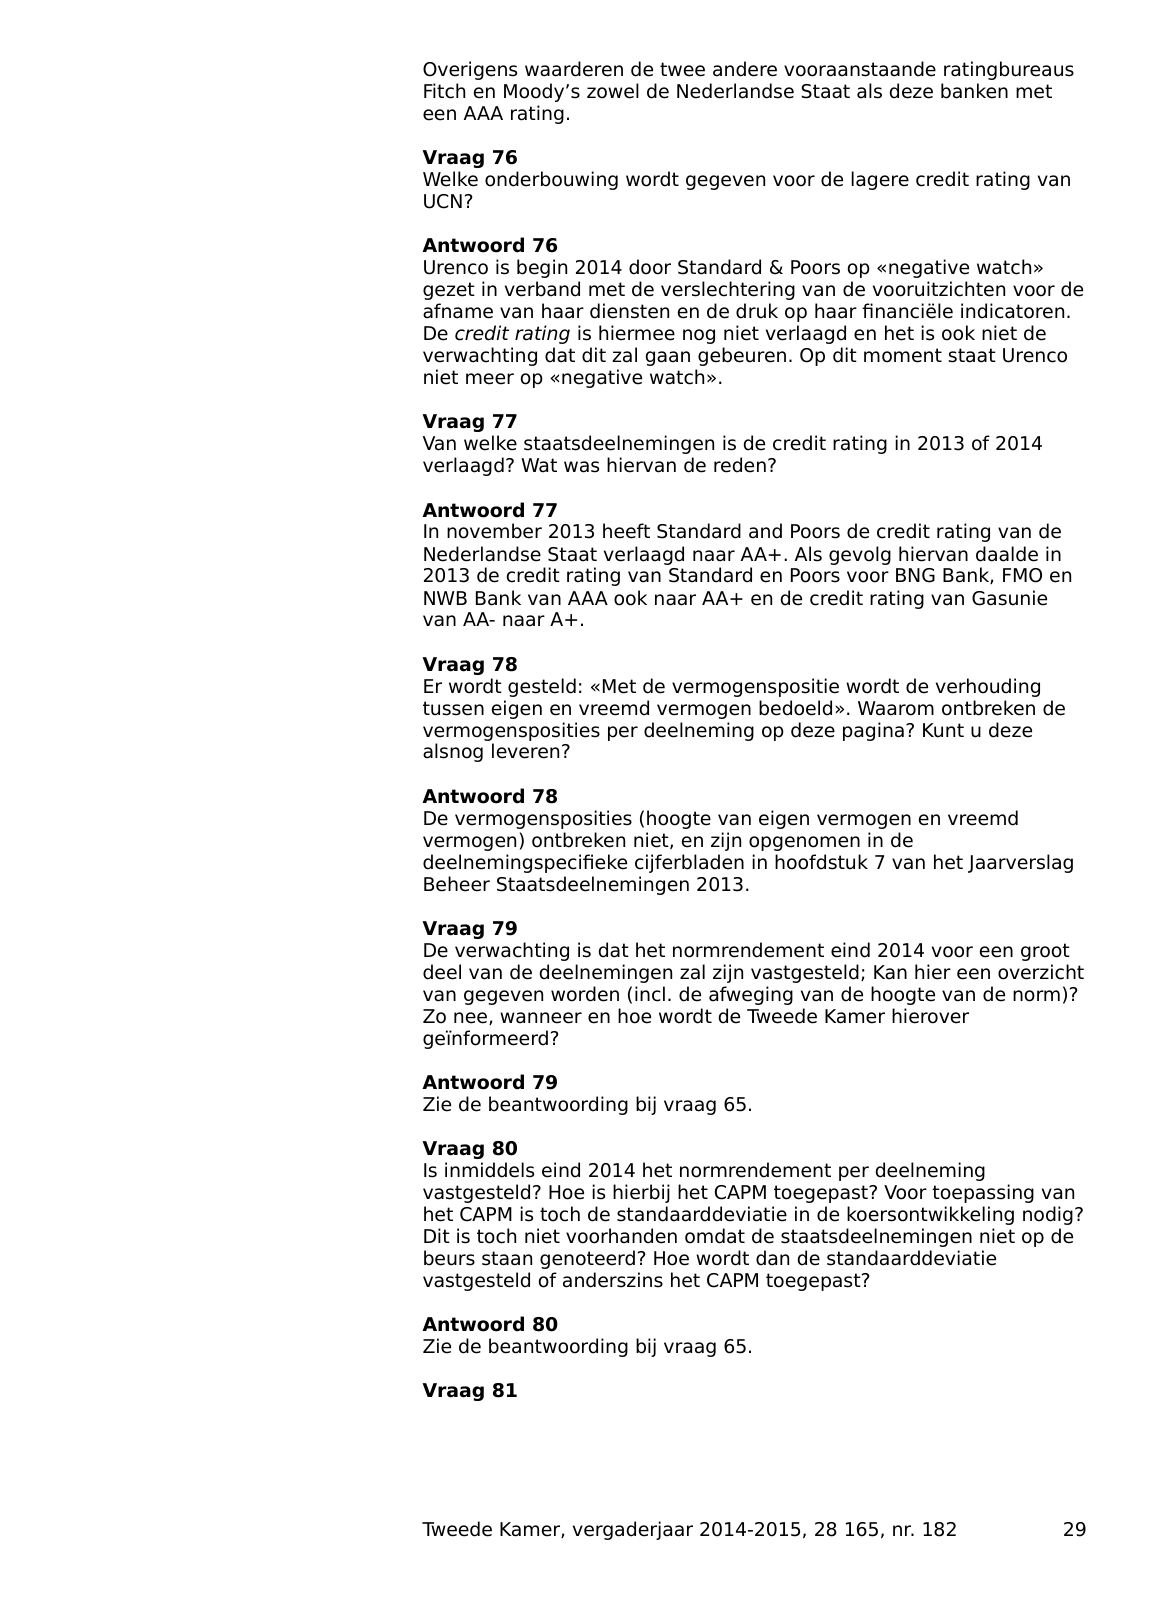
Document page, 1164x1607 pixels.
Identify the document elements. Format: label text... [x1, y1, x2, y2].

text Antwoord 76 [422, 235, 1087, 257]
text Urenco is begin 2014 door Standard & Poors op «negative watch» gezet in verband met de verslechtering van de vooruitzichten voor de afname van haar diensten en de druk op haar financiële indicatoren. De credit rating is hiermee nog niet verlaagd en het is ook niet de verwachting dat dit zal gaan gebeuren. Op dit moment staat Urenco niet meer op «negative watch». [422, 257, 1087, 389]
text Antwoord 79 [422, 1072, 1087, 1094]
text Antwoord 77 [422, 499, 1087, 521]
text Van welke staatsdeelnemingen is de credit rating in 2013 of 2014 verlaagd? Wat was hiervan de reden? [422, 433, 1087, 477]
text Er wordt gesteld: «Met de vermogenspositie wordt de verhouding tussen eigen en vreemd vermogen bedoeld». Waarom ontbreken de vermogensposities per deelneming op deze pagina? Kunt u deze alsnog leveren? [422, 676, 1087, 763]
text Vraag 81 [422, 1380, 1087, 1402]
text De verwachting is dat het normrendement eind 2014 voor een groot deel van de deelnemingen zal zijn vastgesteld; Kan hier een overzicht van gegeven worden (incl. de afweging van de hoogte van de norm)? Zo nee, wanneer en hoe wordt de Tweede Kamer hierover geïnformeerd? [422, 940, 1087, 1049]
text Antwoord 78 [422, 786, 1087, 808]
text Vraag 79 [422, 918, 1087, 940]
text Overigens waarderen de twee andere vooraanstaande ratingbureaus Fitch en Moody’s zowel de Nederlandse Staat als deze banken met een AAA rating. [422, 59, 1087, 125]
text Zie de beantwoording bij vraag 65. [422, 1094, 1087, 1116]
text Welke onderbouwing wordt gegeven voor de lagere credit rating van UCN? [422, 169, 1087, 213]
text Zie de beantwoording bij vraag 65. [422, 1336, 1087, 1358]
text De vermogensposities (hoogte van eigen vermogen en vreemd vermogen) ontbreken niet, en zijn opgenomen in de deelnemingspecifieke cijferbladen in hoofdstuk 7 van het Jaarverslag Beheer Staatsdeelnemingen 2013. [422, 808, 1087, 896]
text Vraag 78 [422, 653, 1087, 676]
text In november 2013 heeft Standard and Poors de credit rating van de Nederlandse Staat verlaagd naar AA+. Als gevolg hiervan daalde in 2013 de credit rating van Standard en Poors voor BNG Bank, FMO en NWB Bank van AAA ook naar AA+ en de credit rating van Gasunie van AA- naar A+. [422, 521, 1087, 631]
text Vraag 80 [422, 1138, 1087, 1160]
text Vraag 77 [422, 411, 1087, 433]
text Antwoord 80 [422, 1314, 1087, 1336]
text Vraag 76 [422, 147, 1087, 169]
text Is inmiddels eind 2014 het normrendement per deelneming vastgesteld? Hoe is hierbij het CAPM toegepast? Voor toepassing van het CAPM is toch de standaarddeviatie in de koersontwikkeling nodig? Dit is toch niet voorhanden omdat de staatsdeelnemingen niet op de beurs staan genoteerd? Hoe wordt dan de standaarddeviatie vastgesteld of anderszins het CAPM toegepast? [422, 1160, 1087, 1292]
